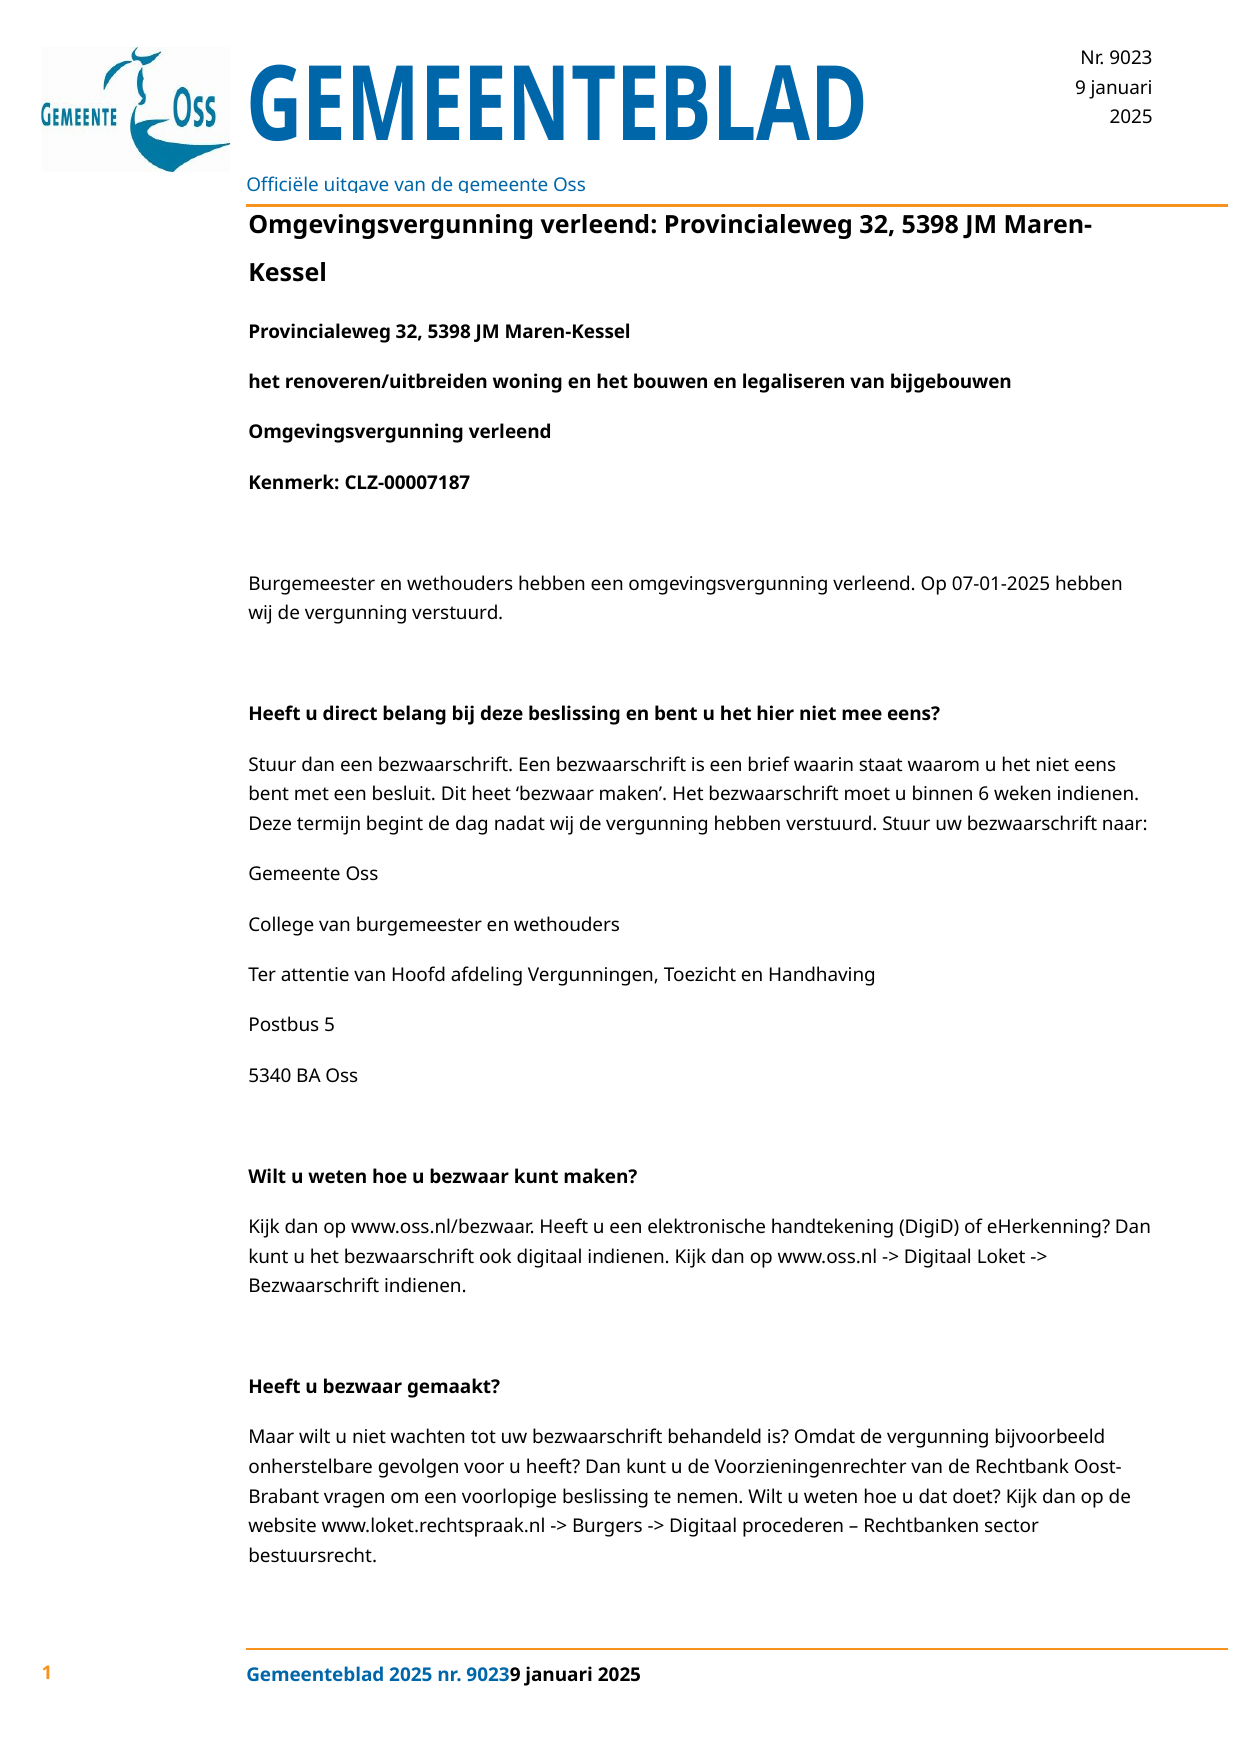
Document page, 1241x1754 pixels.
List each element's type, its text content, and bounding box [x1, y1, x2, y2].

text Wilt u weten hoe u bezwaar kunt maken? [248, 1163, 1152, 1189]
text het renoveren/uitbreiden woning en het bouwen en legaliseren van bijgebouwen [248, 368, 1152, 394]
text Heeft u direct belang bij deze beslissing en bent u het hier niet mee eens? [248, 700, 1152, 726]
text 5340 BA Oss [248, 1062, 1152, 1088]
text Maar wilt u niet wachten tot uw bezwaarschrift behandeld is? Omdat de vergunning bijvoorbeeld onherstelbare gevolgen voor u heeft? Dan kunt u de Voorzieningenrechter van de Rechtbank Oost-Brabant vragen om een voorlopige beslissing te nemen. Wilt u weten hoe u dat doet? Kijk dan op de website www.loket.rechtspraak.nl -> Burgers -> Digitaal procederen – Rechtbanken sector bestuursrecht. [248, 1424, 1152, 1568]
text Postbus 5 [248, 1012, 1152, 1037]
text Burgemeester en wethouders hebben een omgevingsvergunning verleend. Op 07-01-2025 hebben wij de vergunning verstuurd. [248, 570, 1152, 625]
text Provincialeweg 32, 5398 JM Maren-Kessel [248, 318, 1152, 344]
picture [41, 47, 231, 172]
text Heeft u bezwaar gemaakt? [248, 1373, 1152, 1399]
text Omgevingsvergunning verleend: Provincialeweg 32, 5398 JM Maren-Kessel [248, 207, 1152, 288]
text College van burgemeester en wethouders [248, 911, 1152, 937]
text Kijk dan op www.oss.nl/bezwaar. Heeft u een elektronische handtekening (DigiD) of eHerkenning? Dan kunt u het bezwaarschrift ook digitaal indienen. Kijk dan op www.oss.nl -> Digitaal Loket -> Bezwaarschrift indienen. [248, 1213, 1152, 1298]
text Stuur dan een bezwaarschrift. Een bezwaarschrift is een brief waarin staat waarom u het niet eens bent met een besluit. Dit heet ‘bezwaar maken’. Het bezwaarschrift moet u binnen 6 weken indienen. Deze termijn begint de dag nadat wij de vergunning hebben verstuurd. Stuur uw bezwaarschrift naar: [248, 751, 1152, 836]
text Ter attentie van Hoofd afdeling Vergunningen, Toezicht en Handhaving [248, 961, 1152, 987]
text Omgevingsvergunning verleend [248, 419, 1152, 444]
text Kenmerk: CLZ-00007187 [248, 469, 1152, 495]
text Gemeente Oss [248, 860, 1152, 886]
